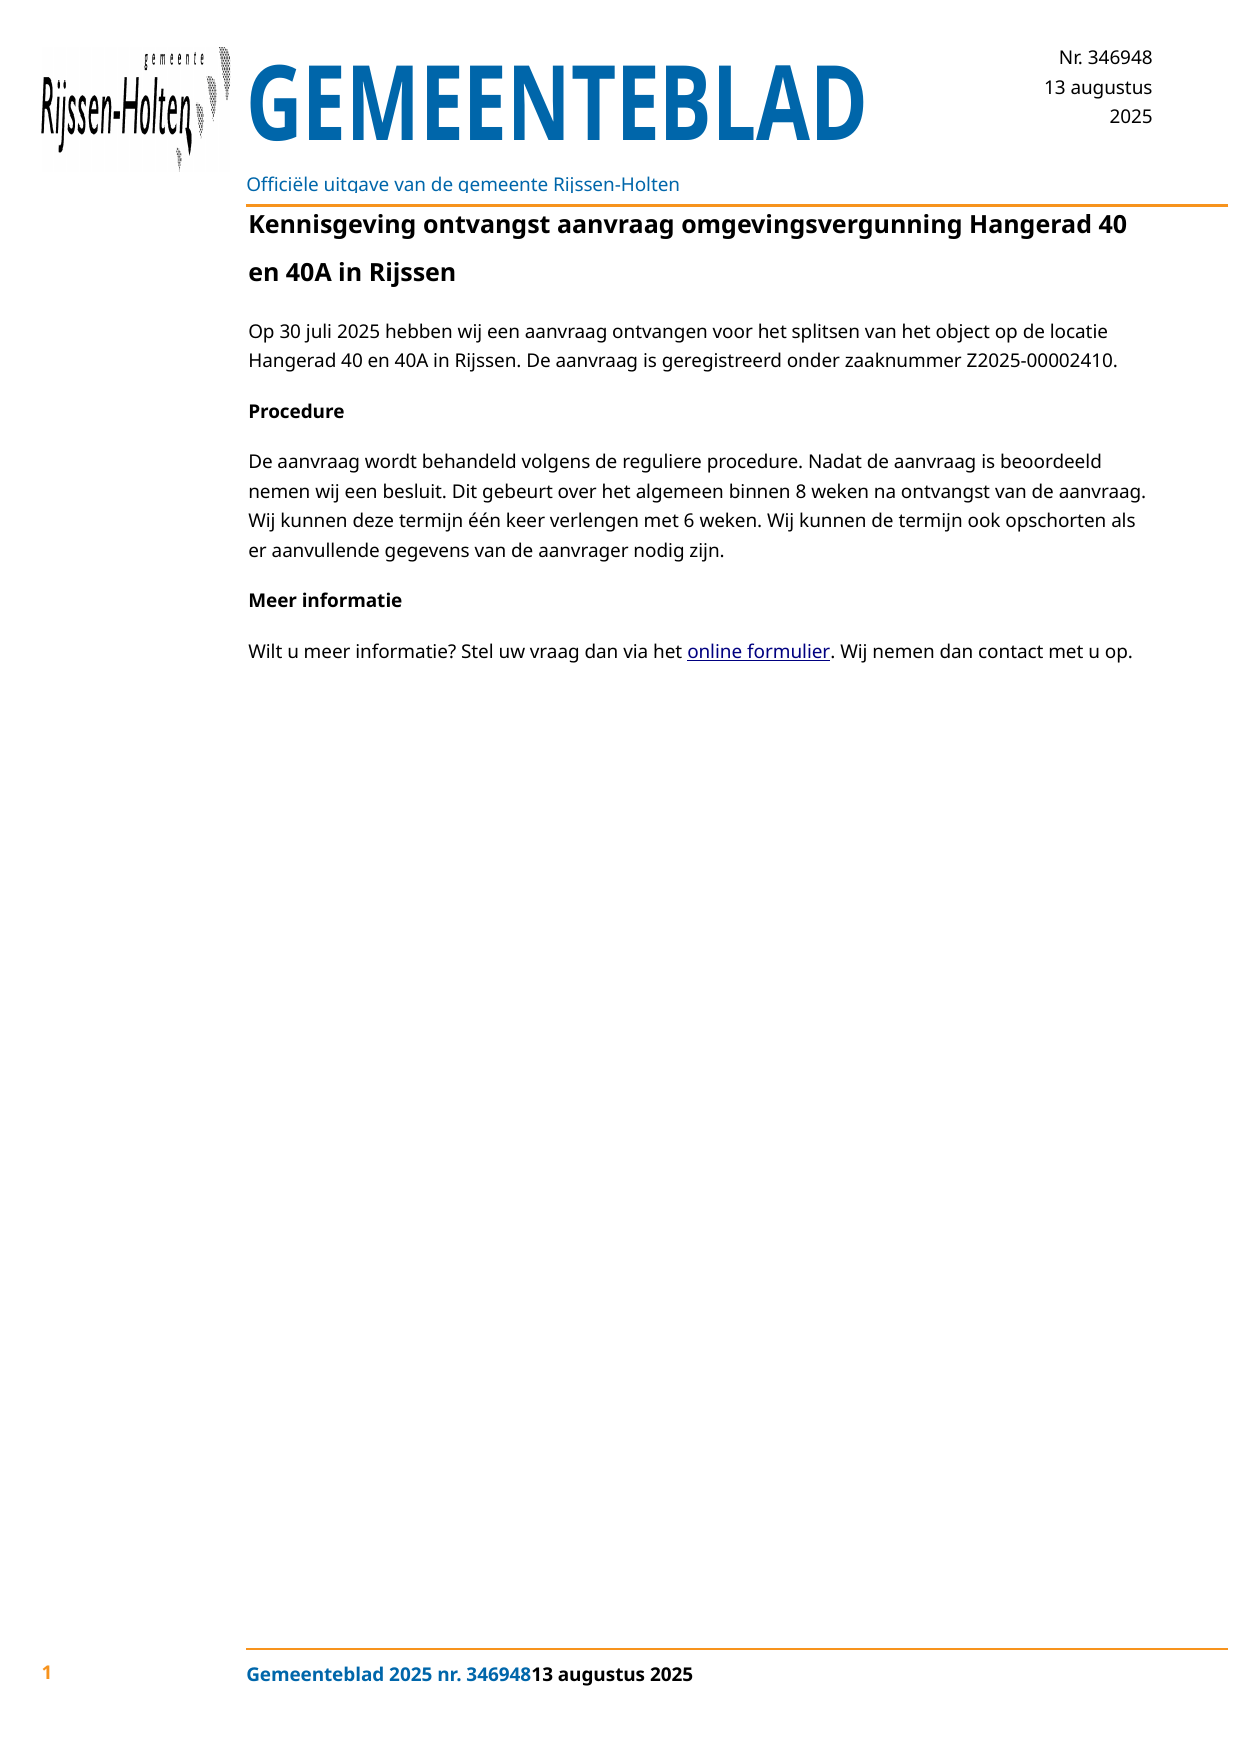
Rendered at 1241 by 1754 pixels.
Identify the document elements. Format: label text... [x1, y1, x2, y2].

text Op 30 juli 2025 hebben wij een aanvraag ontvangen voor het splitsen van het object op de locatie Hangerad 40 en 40A in Rijssen. De aanvraag is geregistreerd onder zaaknummer Z2025-00002410. [248, 318, 1152, 373]
text Wilt u meer informatie? Stel uw vraag dan via het online formulier. Wij nemen dan contact met u op. [248, 638, 1152, 664]
text Meer informatie [248, 587, 1152, 613]
text De aanvraag wordt behandeld volgens de reguliere procedure. Nadat de aanvraag is beoordeeld nemen wij een besluit. Dit gebeurt over het algemeen binnen 8 weken na ontvangst van de aanvraag. Wij kunnen deze termijn één keer verlengen met 6 weken. Wij kunnen de termijn ook opschorten als er aanvullende gegevens van de aanvrager nodig zijn. [248, 448, 1152, 563]
text Kennisgeving ontvangst aanvraag omgevingsvergunning Hangerad 40 en 40A in Rijssen [248, 207, 1152, 288]
text Procedure [248, 398, 1152, 424]
picture [41, 47, 231, 172]
